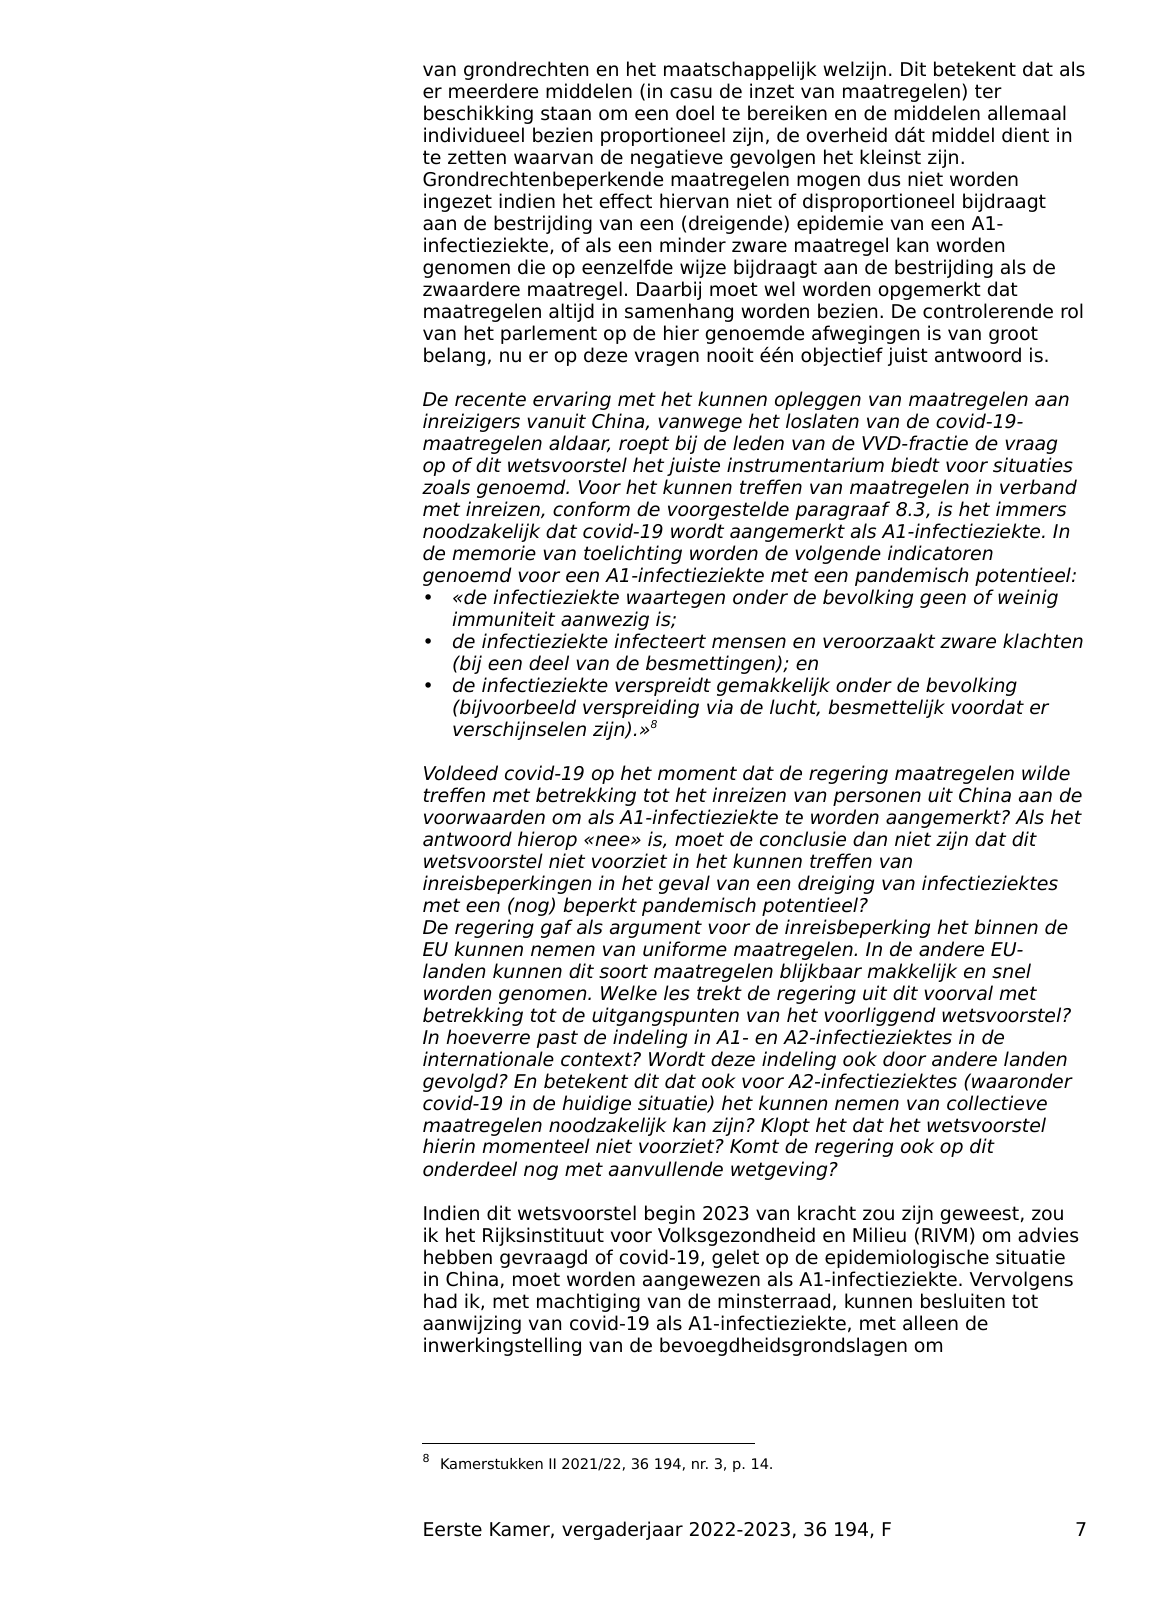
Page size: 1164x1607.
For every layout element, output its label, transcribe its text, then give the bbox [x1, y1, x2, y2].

text Kamerstukken II 2021/22, 36 194, nr. 3, p. 14. [422, 1452, 1087, 1474]
text • de infectieziekte infecteert mensen en veroorzaakt zware klachten (bij een deel van de besmettingen); en [422, 631, 1087, 675]
text Indien dit wetsvoorstel begin 2023 van kracht zou zijn geweest, zou ik het Rijksinstituut voor Volksgezondheid en Milieu (RIVM) om advies hebben gevraagd of covid-19, gelet op de epidemiologische situatie in China, moet worden aangewezen als A1-infectieziekte. Vervolgens had ik, met machtiging van de minsterraad, kunnen besluiten tot aanwijzing van covid-19 als A1-infectieziekte, met alleen de inwerkingstelling van de bevoegdheidsgrondslagen om [422, 1203, 1087, 1356]
text De recente ervaring met het kunnen opleggen van maatregelen aan inreizigers vanuit China, vanwege het loslaten van de covid-19-maatregelen aldaar, roept bij de leden van de VVD-fractie de vraag op of dit wetsvoorstel het juiste instrumentarium biedt voor situaties zoals genoemd. Voor het kunnen treffen van maatregelen in verband met inreizen, conform de voorgestelde paragraaf 8.3, is het immers noodzakelijk dat covid-19 wordt aangemerkt als A1-infectieziekte. In de memorie van toelichting worden de volgende indicatoren genoemd voor een A1-infectieziekte met een pandemisch potentieel: [422, 389, 1087, 587]
text • «de infectieziekte waartegen onder de bevolking geen of weinig immuniteit aanwezig is; [422, 587, 1087, 631]
text van grondrechten en het maatschappelijk welzijn. Dit betekent dat als er meerdere middelen (in casu de inzet van maatregelen) ter beschikking staan om een doel te bereiken en de middelen allemaal individueel bezien proportioneel zijn, de overheid dát middel dient in te zetten waarvan de negatieve gevolgen het kleinst zijn. Grondrechtenbeperkende maatregelen mogen dus niet worden ingezet indien het effect hiervan niet of disproportioneel bijdraagt aan de bestrijding van een (dreigende) epidemie van een A1-infectieziekte, of als een minder zware maatregel kan worden genomen die op eenzelfde wijze bijdraagt aan de bestrijding als de zwaardere maatregel. Daarbij moet wel worden opgemerkt dat maatregelen altijd in samenhang worden bezien. De controlerende rol van het parlement op de hier genoemde afwegingen is van groot belang, nu er op deze vragen nooit één objectief juist antwoord is. [422, 59, 1087, 367]
text • de infectieziekte verspreidt gemakkelijk onder de bevolking (bijvoorbeeld verspreiding via de lucht, besmettelijk voordat er verschijnselen zijn).» [422, 675, 1087, 741]
text De regering gaf als argument voor de inreisbeperking het binnen de EU kunnen nemen van uniforme maatregelen. In de andere EU-landen kunnen dit soort maatregelen blijkbaar makkelijk en snel worden genomen. Welke les trekt de regering uit dit voorval met betrekking tot de uitgangspunten van het voorliggend wetsvoorstel? In hoeverre past de indeling in A1- en A2-infectieziektes in de internationale context? Wordt deze indeling ook door andere landen gevolgd? En betekent dit dat ook voor A2-infectieziektes (waaronder covid-19 in de huidige situatie) het kunnen nemen van collectieve maatregelen noodzakelijk kan zijn? Klopt het dat het wetsvoorstel hierin momenteel niet voorziet? Komt de regering ook op dit onderdeel nog met aanvullende wetgeving? [422, 917, 1087, 1180]
text Voldeed covid-19 op het moment dat de regering maatregelen wilde treffen met betrekking tot het inreizen van personen uit China aan de voorwaarden om als A1-infectieziekte te worden aangemerkt? Als het antwoord hierop «nee» is, moet de conclusie dan niet zijn dat dit wetsvoorstel niet voorziet in het kunnen treffen van inreisbeperkingen in het geval van een dreiging van infectieziektes met een (nog) beperkt pandemisch potentieel? [422, 763, 1087, 917]
